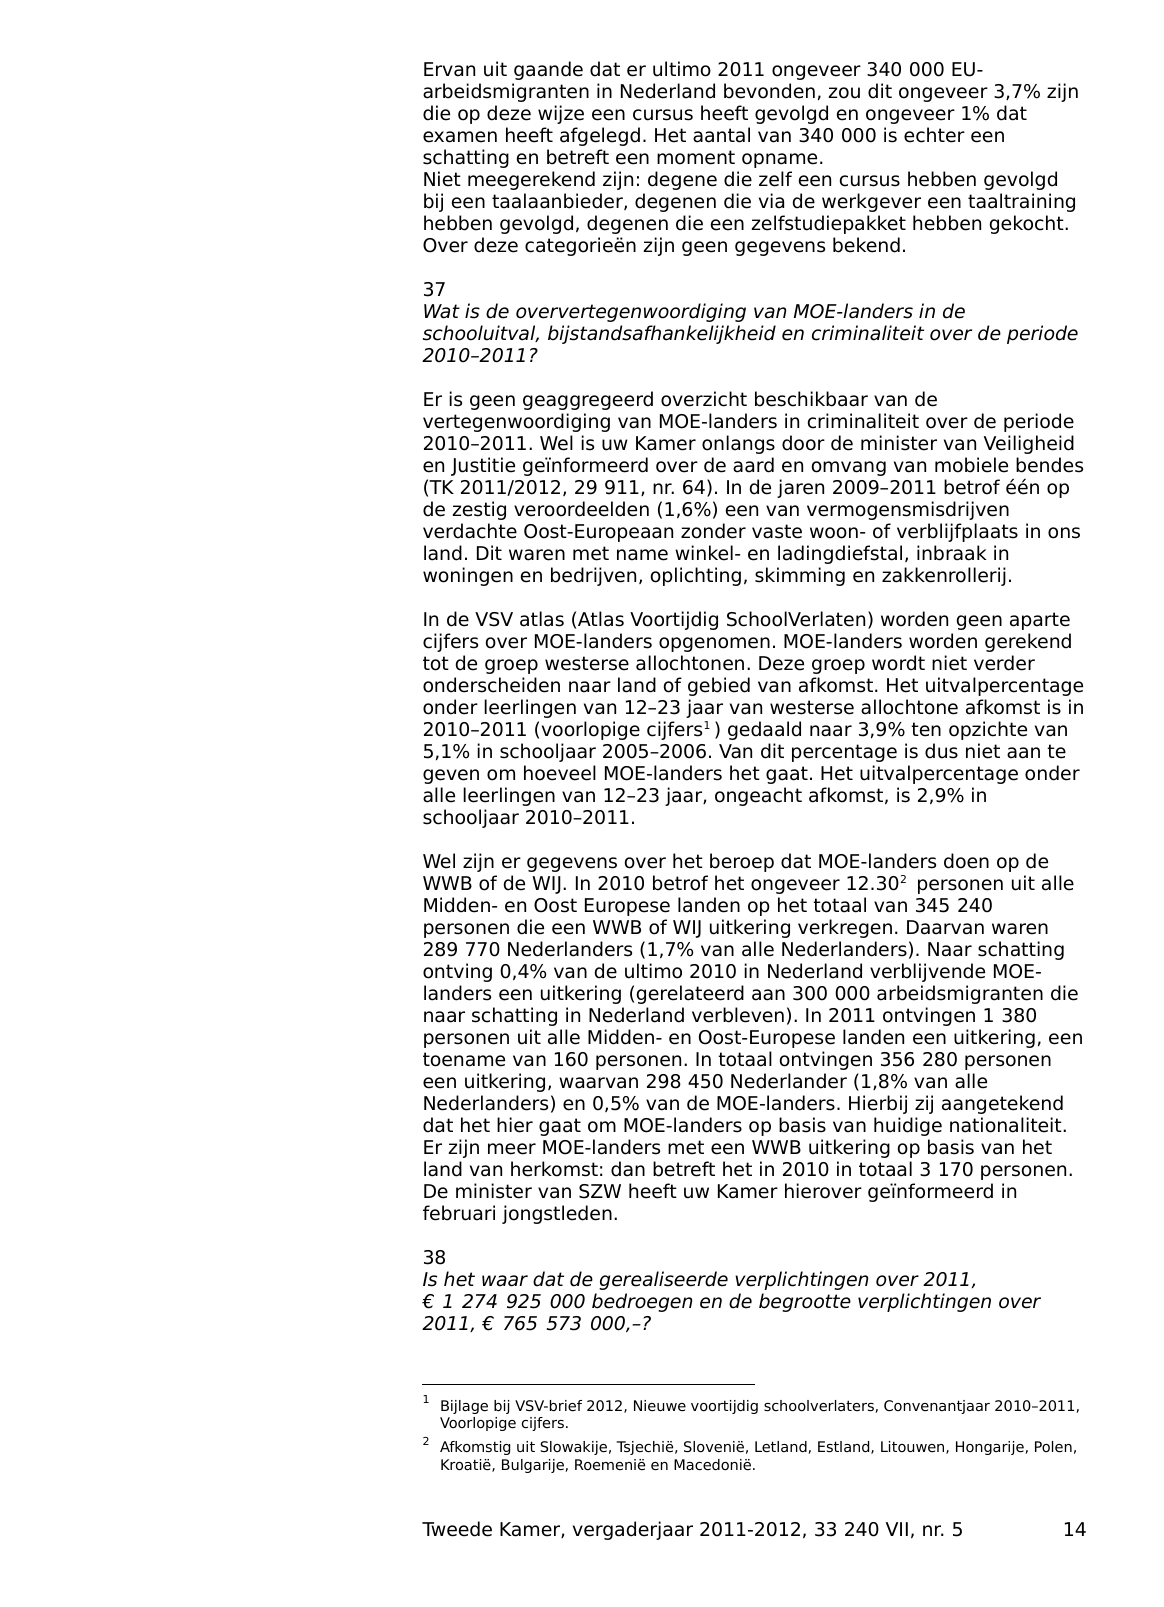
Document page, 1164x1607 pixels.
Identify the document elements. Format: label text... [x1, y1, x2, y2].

text In de VSV atlas (Atlas Voortijdig SchoolVerlaten) worden geen aparte cijfers over MOE-landers opgenomen. MOE-landers worden gerekend tot de groep westerse allochtonen. Deze groep wordt niet verder onderscheiden naar land of gebied van afkomst. Het uitvalpercentage onder leerlingen van 12–23 jaar van westerse allochtone afkomst is in 2010–2011 (voorlopige cijfers) gedaald naar 3,9% ten opzichte van 5,1% in schooljaar 2005–2006. Van dit percentage is dus niet aan te geven om hoeveel MOE-landers het gaat. Het uitvalpercentage onder alle leerlingen van 12–23 jaar, ongeacht afkomst, is 2,9% in schooljaar 2010–2011. [422, 609, 1087, 829]
text Wel zijn er gegevens over het beroep dat MOE-landers doen op de WWB of de WIJ. In 2010 betrof het ongeveer 12.30 personen uit alle Midden- en Oost Europese landen op het totaal van 345 240 personen die een WWB of WIJ uitkering verkregen. Daarvan waren 289 770 Nederlanders (1,7% van alle Nederlanders). Naar schatting ontving 0,4% van de ultimo 2010 in Nederland verblijvende MOE-landers een uitkering (gerelateerd aan 300 000 arbeidsmigranten die naar schatting in Nederland verbleven). In 2011 ontvingen 1 380 personen uit alle Midden- en Oost-Europese landen een uitkering, een toename van 160 personen. In totaal ontvingen 356 280 personen een uitkering, waarvan 298 450 Nederlander (1,8% van alle Nederlanders) en 0,5% van de MOE-landers. Hierbij zij aangetekend dat het hier gaat om MOE-landers op basis van huidige nationaliteit. Er zijn meer MOE-landers met een WWB uitkering op basis van het land van herkomst: dan betreft het in 2010 in totaal 3 170 personen. De minister van SZW heeft uw Kamer hierover geïnformeerd in februari jongstleden. [422, 851, 1087, 1225]
text Niet meegerekend zijn: degene die zelf een cursus hebben gevolgd bij een taalaanbieder, degenen die via de werkgever een taaltraining hebben gevolgd, degenen die een zelfstudiepakket hebben gekocht. Over deze categorieën zijn geen gegevens bekend. [422, 169, 1087, 257]
text Afkomstig uit Slowakije, Tsjechië, Slovenië, Letland, Estland, Litouwen, Hongarije, Polen, Kroatië, Bulgarije, Roemenië en Macedonië. [422, 1435, 1087, 1474]
text Bijlage bij VSV-brief 2012, Nieuwe voortijdig schoolverlaters, Convenantjaar 2010–2011, Voorlopige cijfers. [422, 1393, 1087, 1432]
text Ervan uit gaande dat er ultimo 2011 ongeveer 340 000 EU-arbeidsmigranten in Nederland bevonden, zou dit ongeveer 3,7% zijn die op deze wijze een cursus heeft gevolgd en ongeveer 1% dat examen heeft afgelegd. Het aantal van 340 000 is echter een schatting en betreft een moment opname. [422, 59, 1087, 169]
text 37 [422, 279, 1087, 301]
text Wat is de oververtegenwoordiging van MOE-landers in de schooluitval, bijstandsafhankelijkheid en criminaliteit over de periode 2010–2011? [422, 301, 1087, 367]
text Is het waar dat de gerealiseerde verplichtingen over 2011, € 1 274 925 000 bedroegen en de begrootte verplichtingen over 2011, € 765 573 000,–? [422, 1269, 1087, 1335]
text Er is geen geaggregeerd overzicht beschikbaar van de vertegenwoordiging van MOE-landers in criminaliteit over de periode 2010–2011. Wel is uw Kamer onlangs door de minister van Veiligheid en Justitie geïnformeerd over de aard en omvang van mobiele bendes (TK 2011/2012, 29 911, nr. 64). In de jaren 2009–2011 betrof één op de zestig veroordeelden (1,6%) een van vermogensmisdrijven verdachte Oost-Europeaan zonder vaste woon- of verblijfplaats in ons land. Dit waren met name winkel- en ladingdiefstal, inbraak in woningen en bedrijven, oplichting, skimming en zakkenrollerij. [422, 389, 1087, 587]
text 38 [422, 1247, 1087, 1269]
